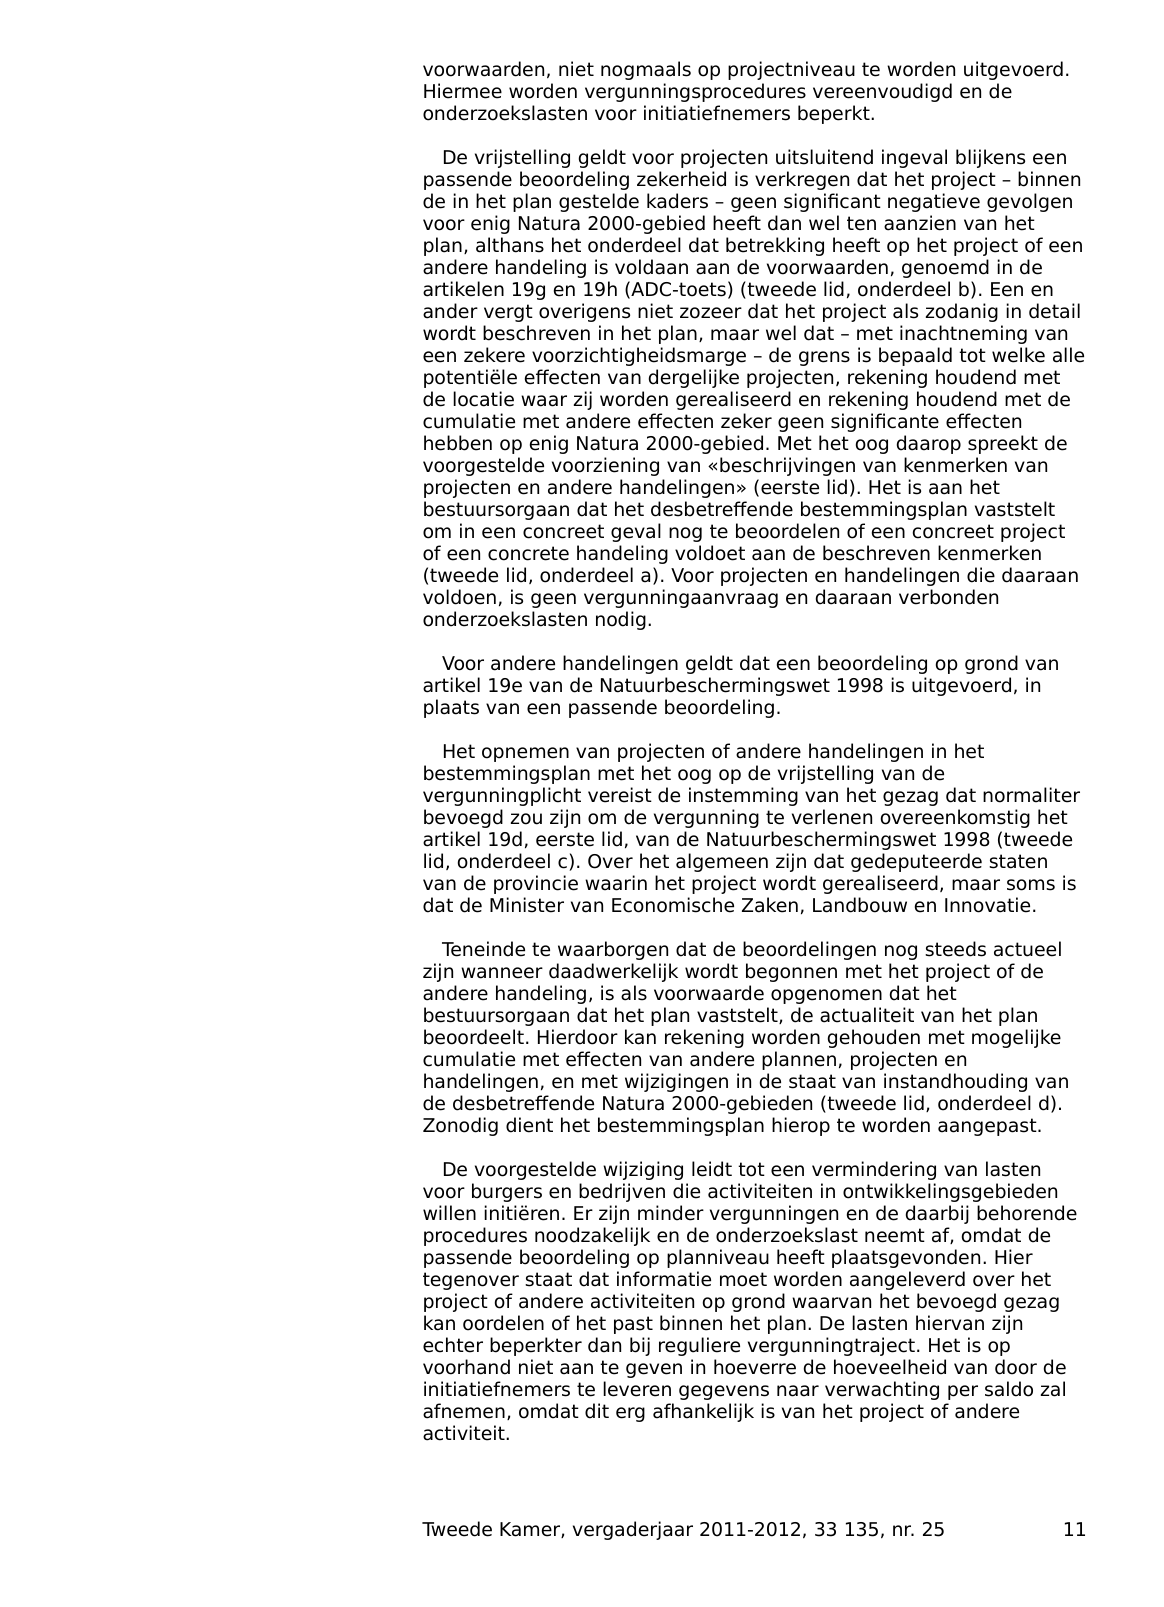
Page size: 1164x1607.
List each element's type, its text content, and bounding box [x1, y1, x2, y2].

text De voorgestelde wijziging leidt tot een vermindering van lasten voor burgers en bedrijven die activiteiten in ontwikkelingsgebieden willen initiëren. Er zijn minder vergunningen en de daarbij behorende procedures noodzakelijk en de onderzoekslast neemt af, omdat de passende beoordeling op planniveau heeft plaatsgevonden. Hier tegenover staat dat informatie moet worden aangeleverd over het project of andere activiteiten op grond waarvan het bevoegd gezag kan oordelen of het past binnen het plan. De lasten hiervan zijn echter beperkter dan bij reguliere vergunningtraject. Het is op voorhand niet aan te geven in hoeverre de hoeveelheid van door de initiatiefnemers te leveren gegevens naar verwachting per saldo zal afnemen, omdat dit erg afhankelijk is van het project of andere activiteit. [422, 1159, 1087, 1445]
text De vrijstelling geldt voor projecten uitsluitend ingeval blijkens een passende beoordeling zekerheid is verkregen dat het project – binnen de in het plan gestelde kaders – geen significant negatieve gevolgen voor enig Natura 2000-gebied heeft dan wel ten aanzien van het plan, althans het onderdeel dat betrekking heeft op het project of een andere handeling is voldaan aan de voorwaarden, genoemd in de artikelen 19g en 19h (ADC-toets) (tweede lid, onderdeel b). Een en ander vergt overigens niet zozeer dat het project als zodanig in detail wordt beschreven in het plan, maar wel dat – met inachtneming van een zekere voorzichtigheidsmarge – de grens is bepaald tot welke alle potentiële effecten van dergelijke projecten, rekening houdend met de locatie waar zij worden gerealiseerd en rekening houdend met de cumulatie met andere effecten zeker geen significante effecten hebben op enig Natura 2000-gebied. Met het oog daarop spreekt de voorgestelde voorziening van «beschrijvingen van kenmerken van projecten en andere handelingen» (eerste lid). Het is aan het bestuursorgaan dat het desbetreffende bestemmingsplan vaststelt om in een concreet geval nog te beoordelen of een concreet project of een concrete handeling voldoet aan de beschreven kenmerken (tweede lid, onderdeel a). Voor projecten en handelingen die daaraan voldoen, is geen vergunningaanvraag en daaraan verbonden onderzoekslasten nodig. [422, 147, 1087, 631]
text Voor andere handelingen geldt dat een beoordeling op grond van artikel 19e van de Natuurbeschermingswet 1998 is uitgevoerd, in plaats van een passende beoordeling. [422, 653, 1087, 719]
text voorwaarden, niet nogmaals op projectniveau te worden uitgevoerd. Hiermee worden vergunningsprocedures vereenvoudigd en de onderzoekslasten voor initiatiefnemers beperkt. [422, 59, 1087, 125]
text Teneinde te waarborgen dat de beoordelingen nog steeds actueel zijn wanneer daadwerkelijk wordt begonnen met het project of de andere handeling, is als voorwaarde opgenomen dat het bestuursorgaan dat het plan vaststelt, de actualiteit van het plan beoordeelt. Hierdoor kan rekening worden gehouden met mogelijke cumulatie met effecten van andere plannen, projecten en handelingen, en met wijzigingen in de staat van instandhouding van de desbetreffende Natura 2000-gebieden (tweede lid, onderdeel d). Zonodig dient het bestemmingsplan hierop te worden aangepast. [422, 939, 1087, 1137]
text Het opnemen van projecten of andere handelingen in het bestemmingsplan met het oog op de vrijstelling van de vergunningplicht vereist de instemming van het gezag dat normaliter bevoegd zou zijn om de vergunning te verlenen overeenkomstig het artikel 19d, eerste lid, van de Natuurbeschermingswet 1998 (tweede lid, onderdeel c). Over het algemeen zijn dat gedeputeerde staten van de provincie waarin het project wordt gerealiseerd, maar soms is dat de Minister van Economische Zaken, Landbouw en Innovatie. [422, 741, 1087, 917]
